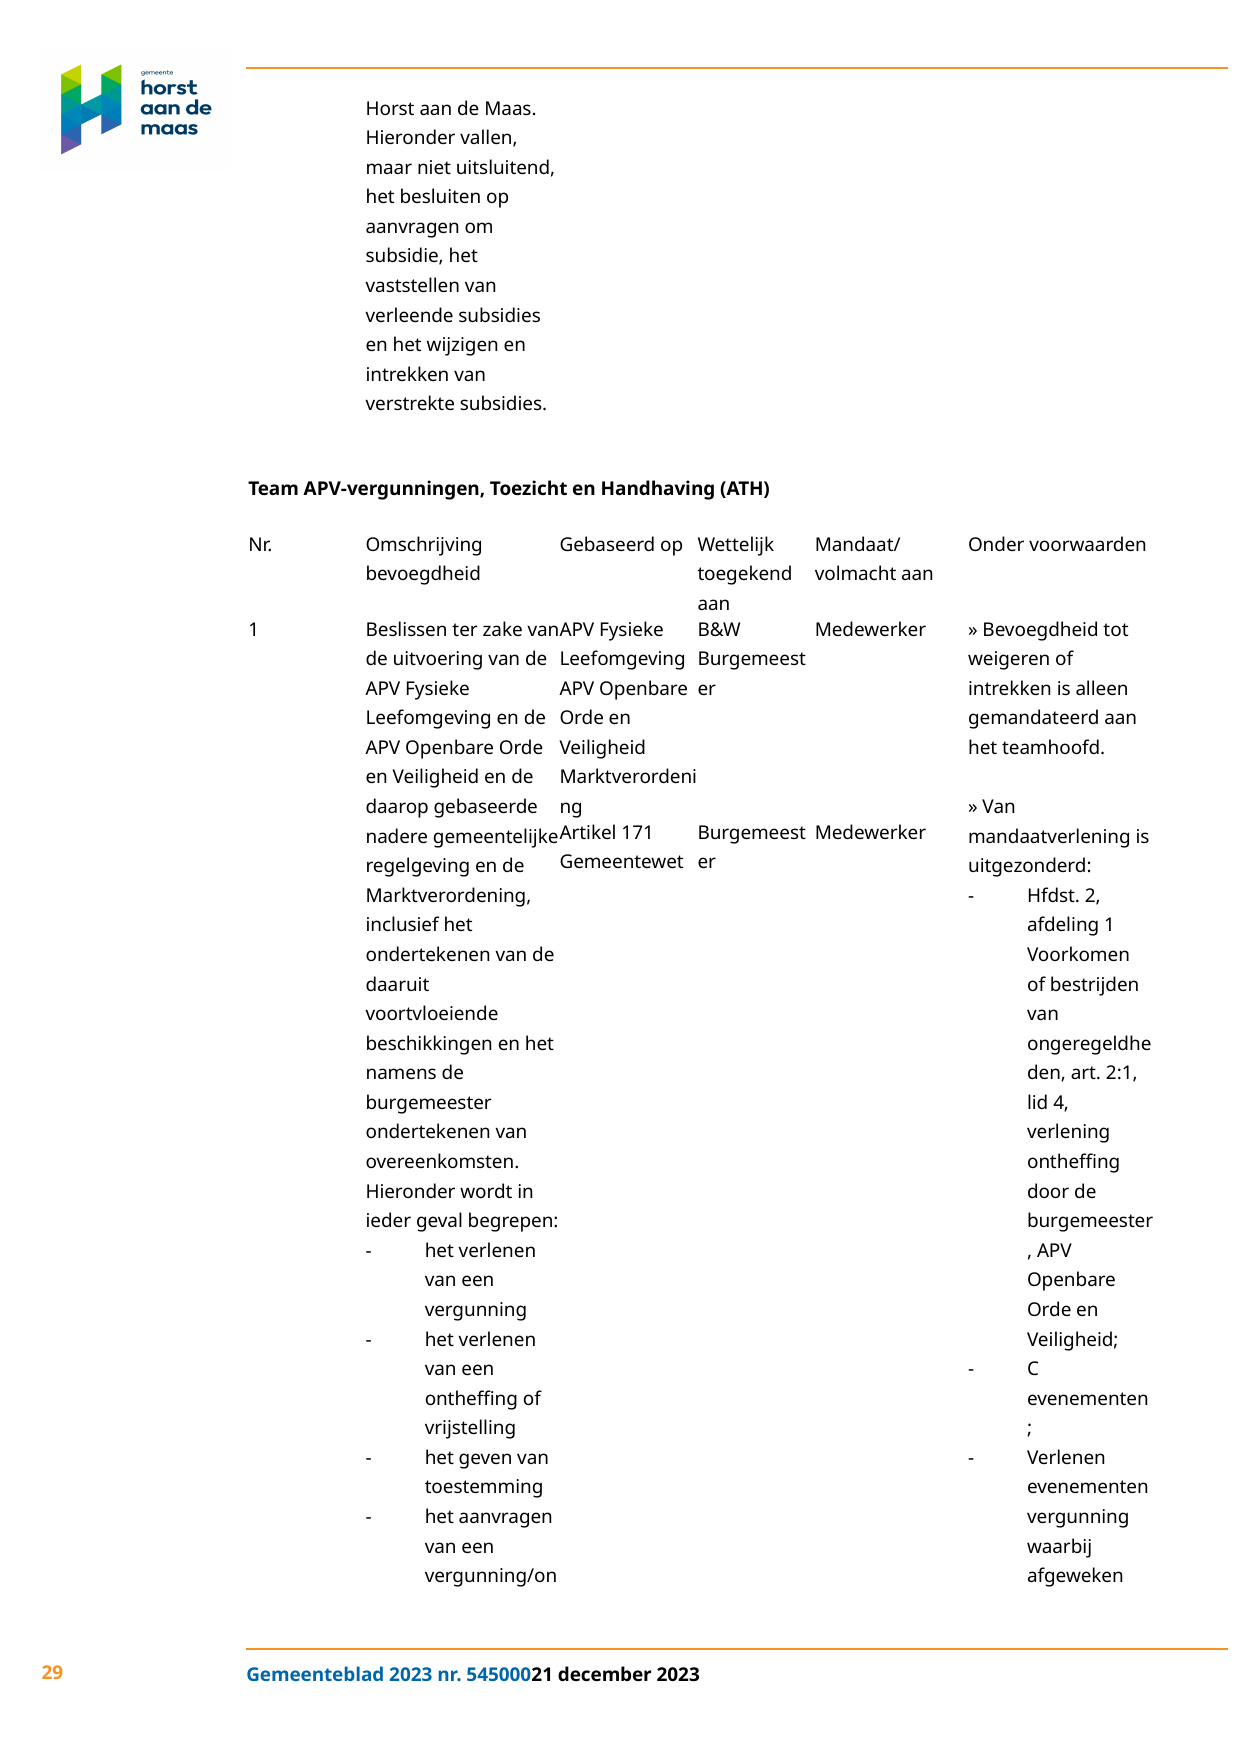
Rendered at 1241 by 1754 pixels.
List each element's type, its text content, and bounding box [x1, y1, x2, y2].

table_cell Omschrijving bevoegdheid [365, 531, 559, 616]
table_cell Team APV-vergunningen, Toezicht en Handhaving (ATH) [248, 446, 1152, 531]
table_cell Gebaseerd op [559, 531, 697, 616]
table_cell APV Fysieke Leefomgeving APV Openbare Orde en Veiligheid Marktverordening [559, 616, 697, 819]
table_cell [697, 95, 814, 446]
table_cell B&W Burgemeester [697, 616, 814, 819]
table_cell [815, 95, 968, 446]
table_cell Wettelijk toegekend aan [697, 531, 814, 616]
table_cell Burgemeester [697, 819, 814, 1588]
table_cell [559, 95, 697, 446]
table_cell Medewerker [815, 819, 968, 1588]
table_cell [968, 95, 1152, 446]
table_cell 1 [248, 616, 365, 1588]
table_cell Onder voorwaarden [968, 531, 1152, 616]
table_cell [248, 95, 365, 446]
table_cell Mandaat/volmacht aan [815, 531, 968, 616]
picture [41, 47, 231, 172]
table_cell Artikel 171 Gemeentewet [559, 819, 697, 1588]
table_cell Nr. [248, 531, 365, 616]
table_cell Beslissen ter zake van de uitvoering van de APV Fysieke Leefomgeving en de APV Openbare Orde en Veiligheid en de daarop gebaseerde nadere gemeentelijke regelgeving en de Marktverordening, inclusief het ondertekenen van de daaruit voortvloeiende beschikkingen en het namens de burgemeester ondertekenen van overeenkomsten. Hieronder wordt in ieder geval begrepen: het verlenen van een vergunning het verlenen van een ontheffing of vrijstelling het geven van toestemming het aanvragen van een vergunning/on [365, 616, 559, 1588]
table_cell » Bevoegdheid tot weigeren of intrekken is alleen gemandateerd aan het teamhoofd. » Van mandaatverlening is uitgezonderd: Hfdst. 2, afdeling 1 Voorkomen of bestrijden van ongeregeldheden, art. 2:1, lid 4, verlening ontheffing door de burgemeester, APV Openbare Orde en Veiligheid; C evenementen; Verlenen evenementenvergunning waarbij afgeweken [968, 616, 1152, 1588]
table_cell Medewerker [815, 616, 968, 819]
table_cell Horst aan de Maas. Hieronder vallen, maar niet uitsluitend, het besluiten op aanvragen om subsidie, het vaststellen van verleende subsidies en het wijzigen en intrekken van verstrekte subsidies. [365, 95, 559, 446]
